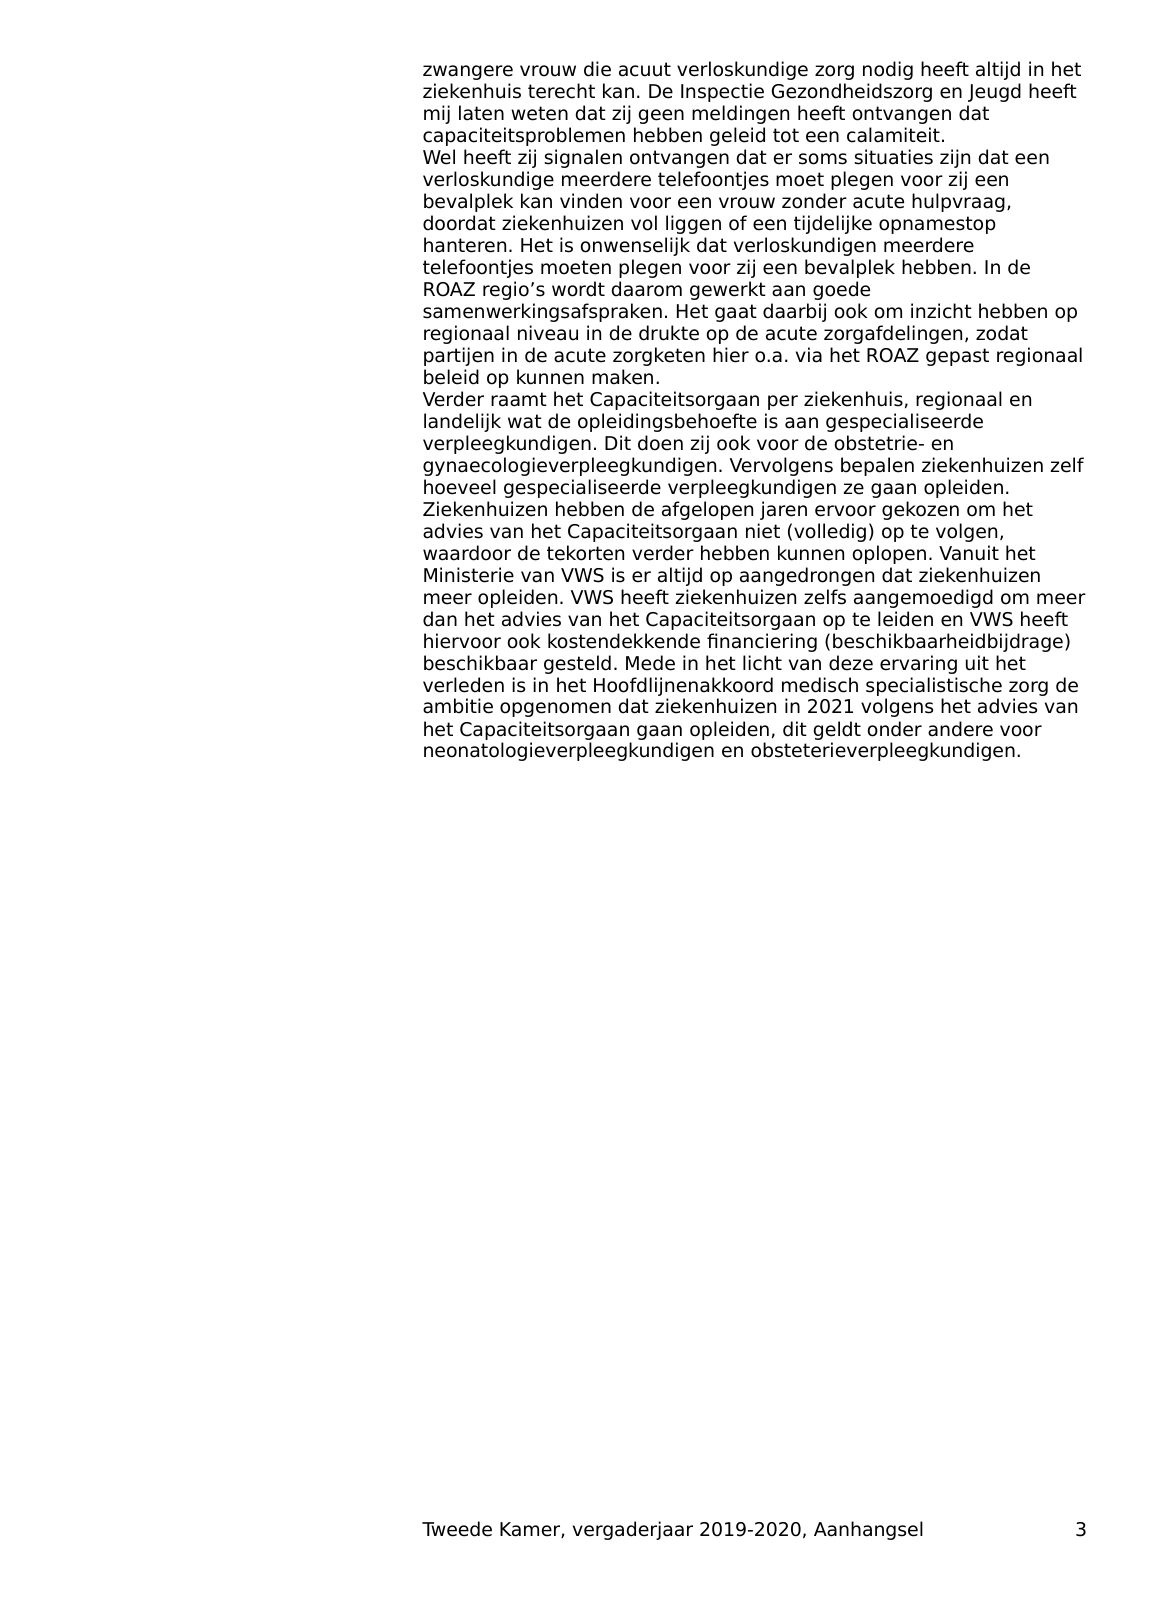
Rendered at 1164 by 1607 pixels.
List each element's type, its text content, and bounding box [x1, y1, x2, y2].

text Verder raamt het Capaciteitsorgaan per ziekenhuis, regionaal en landelijk wat de opleidingsbehoefte is aan gespecialiseerde verpleegkundigen. Dit doen zij ook voor de obstetrie- en gynaecologieverpleegkundigen. Vervolgens bepalen ziekenhuizen zelf hoeveel gespecialiseerde verpleegkundigen ze gaan opleiden. Ziekenhuizen hebben de afgelopen jaren ervoor gekozen om het advies van het Capaciteitsorgaan niet (volledig) op te volgen, waardoor de tekorten verder hebben kunnen oplopen. Vanuit het Ministerie van VWS is er altijd op aangedrongen dat ziekenhuizen meer opleiden. VWS heeft ziekenhuizen zelfs aangemoedigd om meer dan het advies van het Capaciteitsorgaan op te leiden en VWS heeft hiervoor ook kostendekkende financiering (beschikbaarheidbijdrage) beschikbaar gesteld. Mede in het licht van deze ervaring uit het verleden is in het Hoofdlijnenakkoord medisch specialistische zorg de ambitie opgenomen dat ziekenhuizen in 2021 volgens het advies van het Capaciteitsorgaan gaan opleiden, dit geldt onder andere voor neonatologieverpleegkundigen en obsteterieverpleegkundigen. [422, 389, 1087, 762]
text Wel heeft zij signalen ontvangen dat er soms situaties zijn dat een verloskundige meerdere telefoontjes moet plegen voor zij een bevalplek kan vinden voor een vrouw zonder acute hulpvraag, doordat ziekenhuizen vol liggen of een tijdelijke opnamestop hanteren. Het is onwenselijk dat verloskundigen meerdere telefoontjes moeten plegen voor zij een bevalplek hebben. In de ROAZ regio’s wordt daarom gewerkt aan goede samenwerkingsafspraken. Het gaat daarbij ook om inzicht hebben op regionaal niveau in de drukte op de acute zorgafdelingen, zodat partijen in de acute zorgketen hier o.a. via het ROAZ gepast regionaal beleid op kunnen maken. [422, 147, 1087, 389]
text zwangere vrouw die acuut verloskundige zorg nodig heeft altijd in het ziekenhuis terecht kan. De Inspectie Gezondheidszorg en Jeugd heeft mij laten weten dat zij geen meldingen heeft ontvangen dat capaciteitsproblemen hebben geleid tot een calamiteit. [422, 59, 1087, 147]
